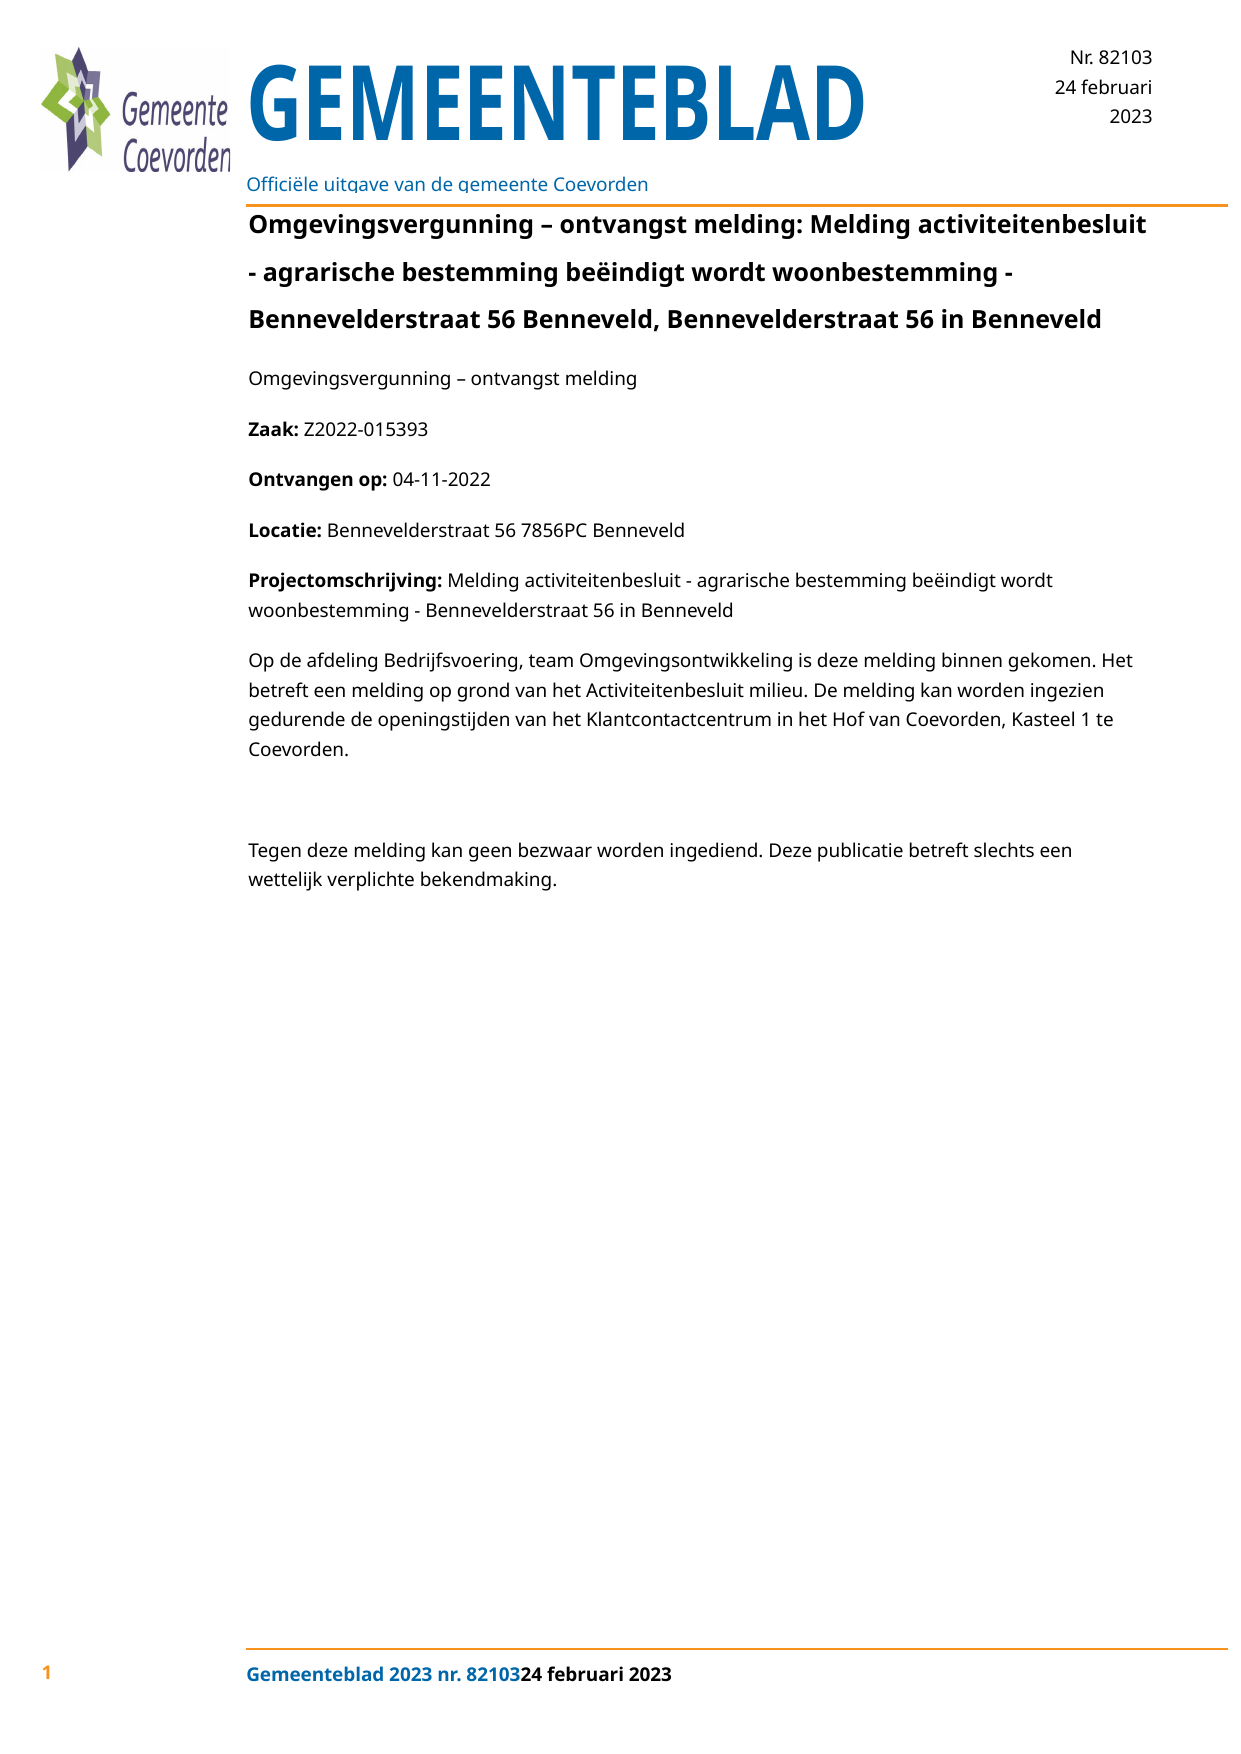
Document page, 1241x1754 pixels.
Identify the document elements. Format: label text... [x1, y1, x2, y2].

picture [41, 47, 231, 172]
text Ontvangen op: 04-11-2022 [248, 466, 1152, 492]
text Projectomschrijving: Melding activiteitenbesluit - agrarische bestemming beëindigt wordt woonbestemming - Bennevelderstraat 56 in Benneveld [248, 567, 1152, 622]
text Op de afdeling Bedrijfsvoering, team Omgevingsontwikkeling is deze melding binnen gekomen. Het betreft een melding op grond van het Activiteitenbesluit milieu. De melding kan worden ingezien gedurende de openingstijden van het Klantcontactcentrum in het Hof van Coevorden, Kasteel 1 te Coevorden. [248, 647, 1152, 762]
text Omgevingsvergunning – ontvangst melding: Melding activiteitenbesluit - agrarische bestemming beëindigt wordt woonbestemming - Bennevelderstraat 56 Benneveld, Bennevelderstraat 56 in Benneveld [248, 207, 1152, 336]
text Tegen deze melding kan geen bezwaar worden ingediend. Deze publicatie betreft slechts een wettelijk verplichte bekendmaking. [248, 837, 1152, 892]
text Omgevingsvergunning – ontvangst melding [248, 366, 1152, 391]
text Locatie: Bennevelderstraat 56 7856PC Benneveld [248, 517, 1152, 542]
text Zaak: Z2022-015393 [248, 416, 1152, 442]
